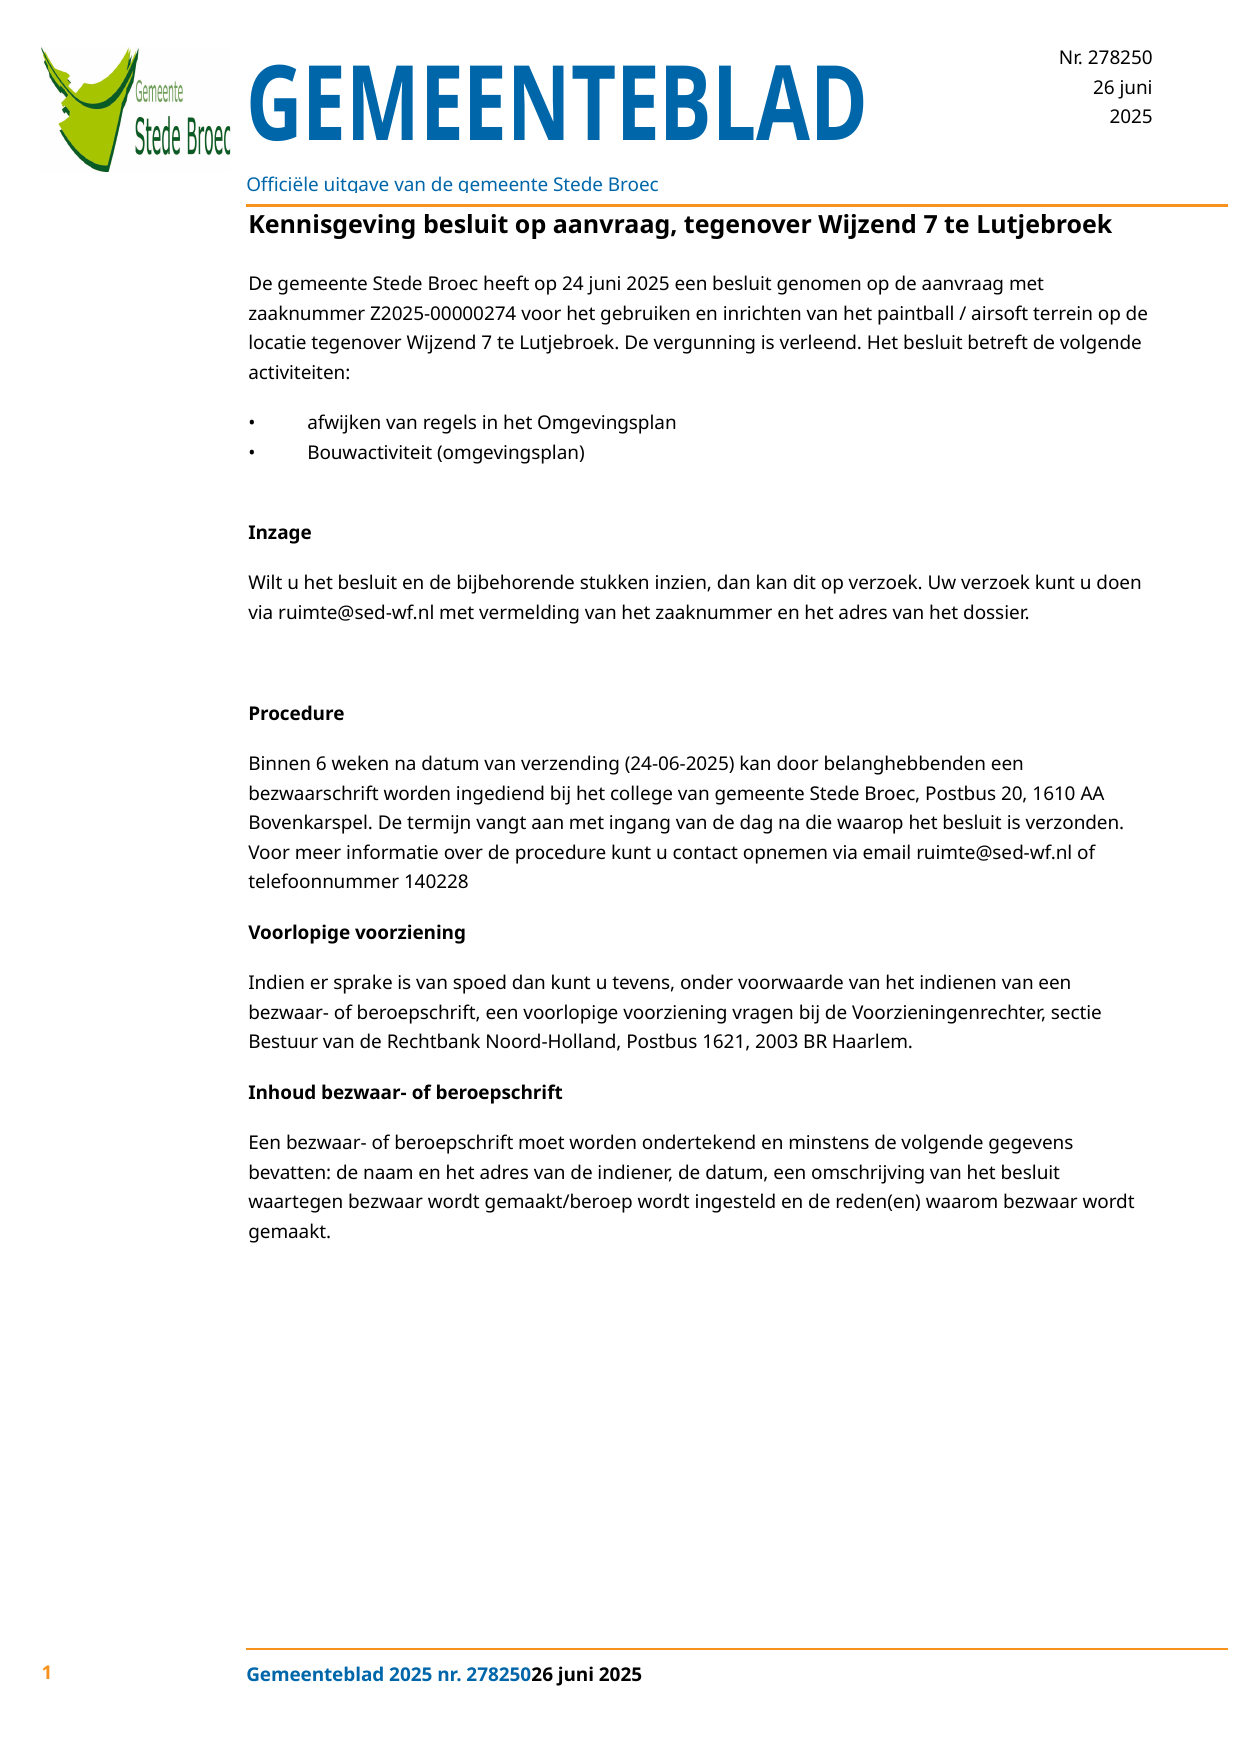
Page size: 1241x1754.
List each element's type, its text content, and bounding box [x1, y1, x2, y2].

text Binnen 6 weken na datum van verzending (24-06-2025) kan door belanghebbenden een bezwaarschrift worden ingediend bij het college van gemeente Stede Broec, Postbus 20, 1610 AA Bovenkarspel. De termijn vangt aan met ingang van de dag na die waarop het besluit is verzonden. Voor meer informatie over de procedure kunt u contact opnemen via email ruimte@sed-wf.nl of telefoonnummer 140228 [248, 750, 1152, 894]
text Inzage [248, 519, 1152, 545]
text Voorlopige voorziening [248, 919, 1152, 945]
text Indien er sprake is van spoed dan kunt u tevens, onder voorwaarde van het indienen van een bezwaar- of beroepschrift, een voorlopige voorziening vragen bij de Voorzieningenrechter, sectie Bestuur van de Rechtbank Noord-Holland, Postbus 1621, 2003 BR Haarlem. [248, 969, 1152, 1054]
text Een bezwaar- of beroepschrift moet worden ondertekend en minstens de volgende gegevens bevatten: de naam en het adres van de indiener, de datum, een omschrijving van het besluit waartegen bezwaar wordt gemaakt/beroep wordt ingesteld en de reden(en) waarom bezwaar wordt gemaakt. [248, 1129, 1152, 1244]
list Bouwactiviteit (omgevingsplan) [248, 439, 1152, 465]
picture [41, 47, 231, 172]
text Procedure [248, 700, 1152, 726]
text Inhoud bezwaar- of beroepschrift [248, 1079, 1152, 1105]
text Wilt u het besluit en de bijbehorende stukken inzien, dan kan dit op verzoek. Uw verzoek kunt u doen via ruimte@sed-wf.nl met vermelding van het zaaknummer en het adres van het dossier. [248, 569, 1152, 625]
text Kennisgeving besluit op aanvraag, tegenover Wijzend 7 te Lutjebroek [248, 207, 1152, 241]
text De gemeente Stede Broec heeft op 24 juni 2025 een besluit genomen op de aanvraag met zaaknummer Z2025-00000274 voor het gebruiken en inrichten van het paintball / airsoft terrein op de locatie tegenover Wijzend 7 te Lutjebroek. De vergunning is verleend. Het besluit betreft de volgende activiteiten: [248, 270, 1152, 385]
list afwijken van regels in het Omgevingsplan [248, 409, 1152, 435]
